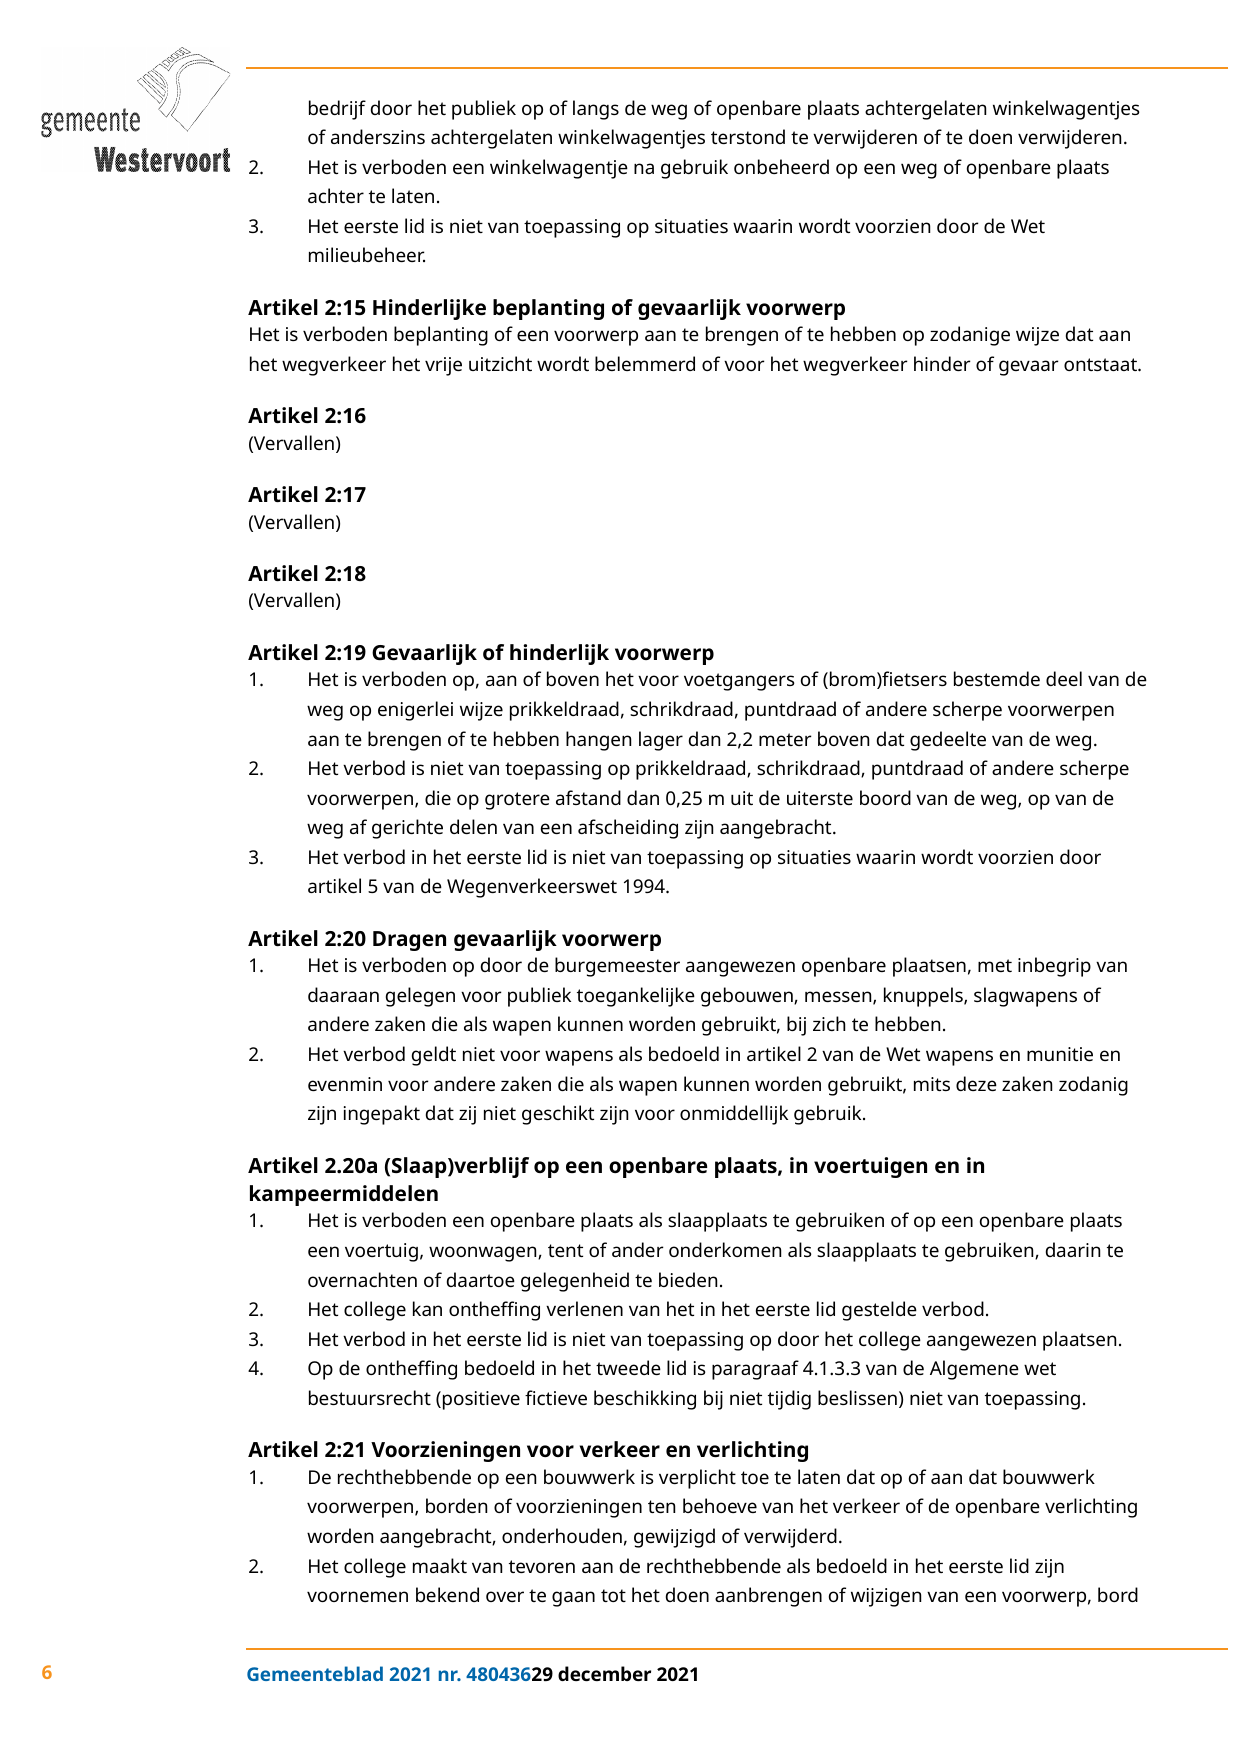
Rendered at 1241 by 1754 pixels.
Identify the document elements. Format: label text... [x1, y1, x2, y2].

list Het is verboden een winkelwagentje na gebruik onbeheerd op een weg of openbare plaats achter te laten. [248, 154, 1152, 209]
text Artikel 2:20 Dragen gevaarlijk voorwerp [248, 924, 1152, 952]
list Het verbod geldt niet voor wapens als bedoeld in artikel 2 van de Wet wapens en munitie en evenmin voor andere zaken die als wapen kunnen worden gebruikt, mits deze zaken zodanig zijn ingepakt dat zij niet geschikt zijn voor onmiddellijk gebruik. [248, 1041, 1152, 1126]
text Artikel 2:21 Voorzieningen voor verkeer en verlichting [248, 1436, 1152, 1464]
text Artikel 2:17 [248, 480, 1152, 509]
list Op de ontheffing bedoeld in het tweede lid is paragraaf 4.1.3.3 van de Algemene wet bestuursrecht (positieve fictieve beschikking bij niet tijdig beslissen) niet van toepassing. [248, 1356, 1152, 1411]
text (Vervallen) [248, 430, 1152, 456]
text (Vervallen) [248, 509, 1152, 534]
text Artikel 2:16 [248, 402, 1152, 430]
list Het is verboden op door de burgemeester aangewezen openbare plaatsen, met inbegrip van daaraan gelegen voor publiek toegankelijke gebouwen, messen, knuppels, slagwapens of andere zaken die als wapen kunnen worden gebruikt, bij zich te hebben. [248, 952, 1152, 1037]
list De rechthebbende op een bouwwerk is verplicht toe te laten dat op of aan dat bouwwerk voorwerpen, borden of voorzieningen ten behoeve van het verkeer of de openbare verlichting worden aangebracht, onderhouden, gewijzigd of verwijderd. [248, 1464, 1152, 1549]
list Het college maakt van tevoren aan de rechthebbende als bedoeld in het eerste lid zijn voornemen bekend over te gaan tot het doen aanbrengen of wijzigen van een voorwerp, bord [248, 1553, 1152, 1608]
list Het is verboden een openbare plaats als slaapplaats te gebruiken of op een openbare plaats een voertuig, woonwagen, tent of ander onderkomen als slaapplaats te gebruiken, daarin te overnachten of daartoe gelegenheid te bieden. [248, 1208, 1152, 1293]
text (Vervallen) [248, 588, 1152, 613]
list Het verbod is niet van toepassing op prikkeldraad, schrikdraad, puntdraad of andere scherpe voorwerpen, die op grotere afstand dan 0,25 m uit de uiterste boord van de weg, op van de weg af gerichte delen van een afscheiding zijn aangebracht. [248, 755, 1152, 840]
text Artikel 2:15 Hinderlijke beplanting of gevaarlijk voorwerp [248, 293, 1152, 322]
list Het is verboden op, aan of boven het voor voetgangers of (brom)fietsers bestemde deel van de weg op enigerlei wijze prikkeldraad, schrikdraad, puntdraad of andere scherpe voorwerpen aan te brengen of te hebben hangen lager dan 2,2 meter boven dat gedeelte van de weg. [248, 667, 1152, 751]
text Artikel 2.20a (Slaap)verblijf op een openbare plaats, in voertuigen en in kampeermiddelen [248, 1151, 1152, 1208]
text Artikel 2:18 [248, 559, 1152, 588]
list bedrijf door het publiek op of langs de weg of openbare plaats achtergelaten winkelwagentjes of anderszins achtergelaten winkelwagentjes terstond te verwijderen of te doen verwijderen. [248, 95, 1152, 150]
list Het verbod in het eerste lid is niet van toepassing op door het college aangewezen plaatsen. [248, 1326, 1152, 1352]
list Het verbod in het eerste lid is niet van toepassing op situaties waarin wordt voorzien door artikel 5 van de Wegenverkeerswet 1994. [248, 844, 1152, 899]
text Artikel 2:19 Gevaarlijk of hinderlijk voorwerp [248, 638, 1152, 667]
text Het is verboden beplanting of een voorwerp aan te brengen of te hebben op zodanige wijze dat aan het wegverkeer het vrije uitzicht wordt belemmerd of voor het wegverkeer hinder of gevaar ontstaat. [248, 322, 1152, 377]
picture [41, 47, 231, 172]
list Het college kan ontheffing verlenen van het in het eerste lid gestelde verbod. [248, 1296, 1152, 1322]
list Het eerste lid is niet van toepassing op situaties waarin wordt voorzien door de Wet milieubeheer. [248, 213, 1152, 268]
